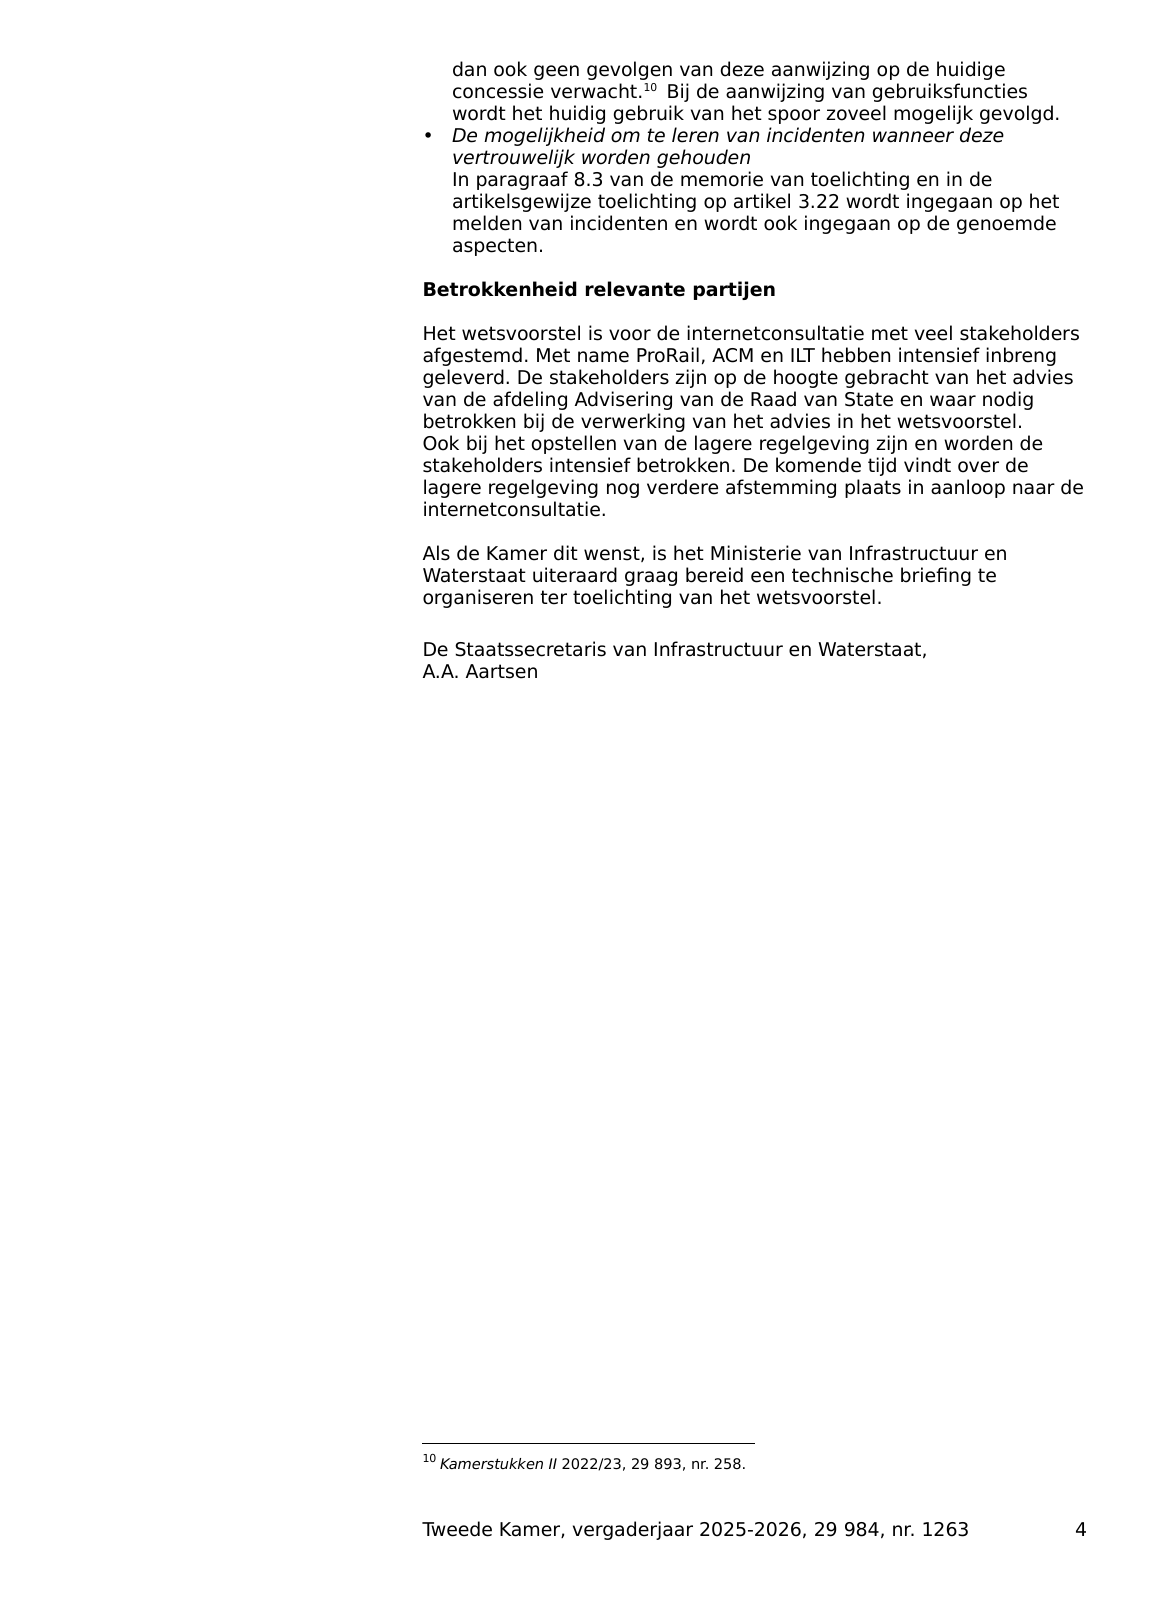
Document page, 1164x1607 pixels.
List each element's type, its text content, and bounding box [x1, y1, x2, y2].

text Kamerstukken II 2022/23, 29 893, nr. 258. [422, 1452, 1087, 1474]
text In paragraaf 8.3 van de memorie van toelichting en in de artikelsgewijze toelichting op artikel 3.22 wordt ingegaan op het melden van incidenten en wordt ook ingegaan op de genoemde aspecten. [452, 169, 1087, 257]
text Als de Kamer dit wenst, is het Ministerie van Infrastructuur en Waterstaat uiteraard graag bereid een technische briefing te organiseren ter toelichting van het wetsvoorstel. [422, 543, 1087, 609]
text dan ook geen gevolgen van deze aanwijzing op de huidige concessie verwacht. Bij de aanwijzing van gebruiksfuncties wordt het huidig gebruik van het spoor zoveel mogelijk gevolgd. [452, 59, 1087, 125]
text • De mogelijkheid om te leren van incidenten wanneer deze vertrouwelijk worden gehouden [422, 125, 1087, 169]
text Ook bij het opstellen van de lagere regelgeving zijn en worden de stakeholders intensief betrokken. De komende tijd vindt over de lagere regelgeving nog verdere afstemming plaats in aanloop naar de internetconsultatie. [422, 433, 1087, 521]
subtitle Betrokkenheid relevante partijen [422, 279, 1087, 301]
text Het wetsvoorstel is voor de internetconsultatie met veel stakeholders afgestemd. Met name ProRail, ACM en ILT hebben intensief inbreng geleverd. De stakeholders zijn op de hoogte gebracht van het advies van de afdeling Advisering van de Raad van State en waar nodig betrokken bij de verwerking van het advies in het wetsvoorstel. [422, 323, 1087, 433]
text De Staatssecretaris van Infrastructuur en Waterstaat, A.A. Aartsen [422, 639, 1087, 683]
